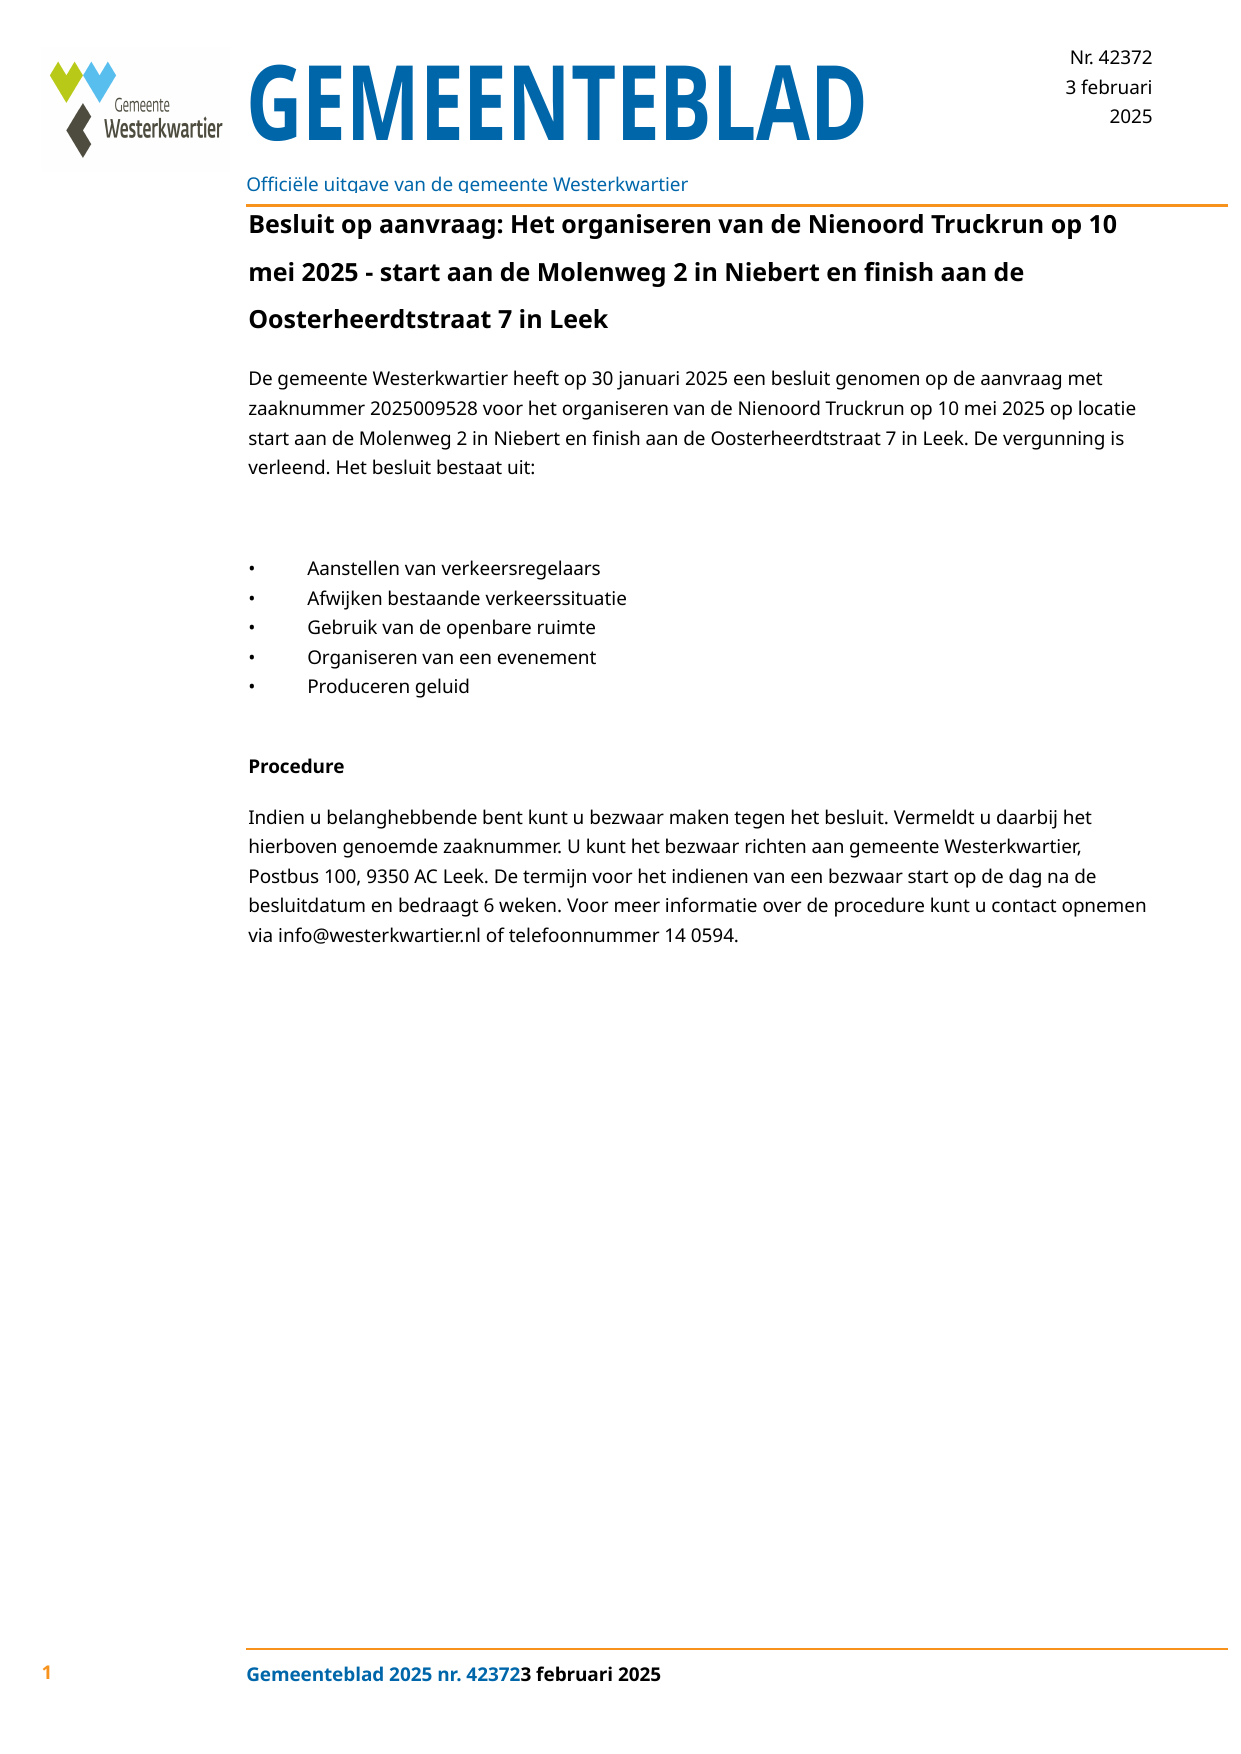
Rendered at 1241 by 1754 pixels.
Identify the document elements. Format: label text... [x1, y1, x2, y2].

picture [41, 47, 231, 172]
list Gebruik van de openbare ruimte [248, 614, 1152, 640]
list Aanstellen van verkeersregelaars [248, 555, 1152, 581]
text Besluit op aanvraag: Het organiseren van de Nienoord Truckrun op 10 mei 2025 - start aan de Molenweg 2 in Niebert en finish aan de Oosterheerdtstraat 7 in Leek [248, 207, 1152, 336]
list Organiseren van een evenement [248, 644, 1152, 669]
text De gemeente Westerkwartier heeft op 30 januari 2025 een besluit genomen op de aanvraag met zaaknummer 2025009528 voor het organiseren van de Nienoord Truckrun op 10 mei 2025 op locatie start aan de Molenweg 2 in Niebert en finish aan de Oosterheerdtstraat 7 in Leek. De vergunning is verleend. Het besluit bestaat uit: [248, 366, 1152, 480]
text Indien u belanghebbende bent kunt u bezwaar maken tegen het besluit. Vermeldt u daarbij het hierboven genoemde zaaknummer. U kunt het bezwaar richten aan gemeente Westerkwartier, Postbus 100, 9350 AC Leek. De termijn voor het indienen van een bezwaar start op de dag na de besluitdatum en bedraagt 6 weken. Voor meer informatie over de procedure kunt u contact opnemen via info@westerkwartier.nl of telefoonnummer 14 0594. [248, 804, 1152, 948]
list Produceren geluid [248, 673, 1152, 699]
text Procedure [248, 753, 1152, 779]
list Afwijken bestaande verkeerssituatie [248, 585, 1152, 610]
